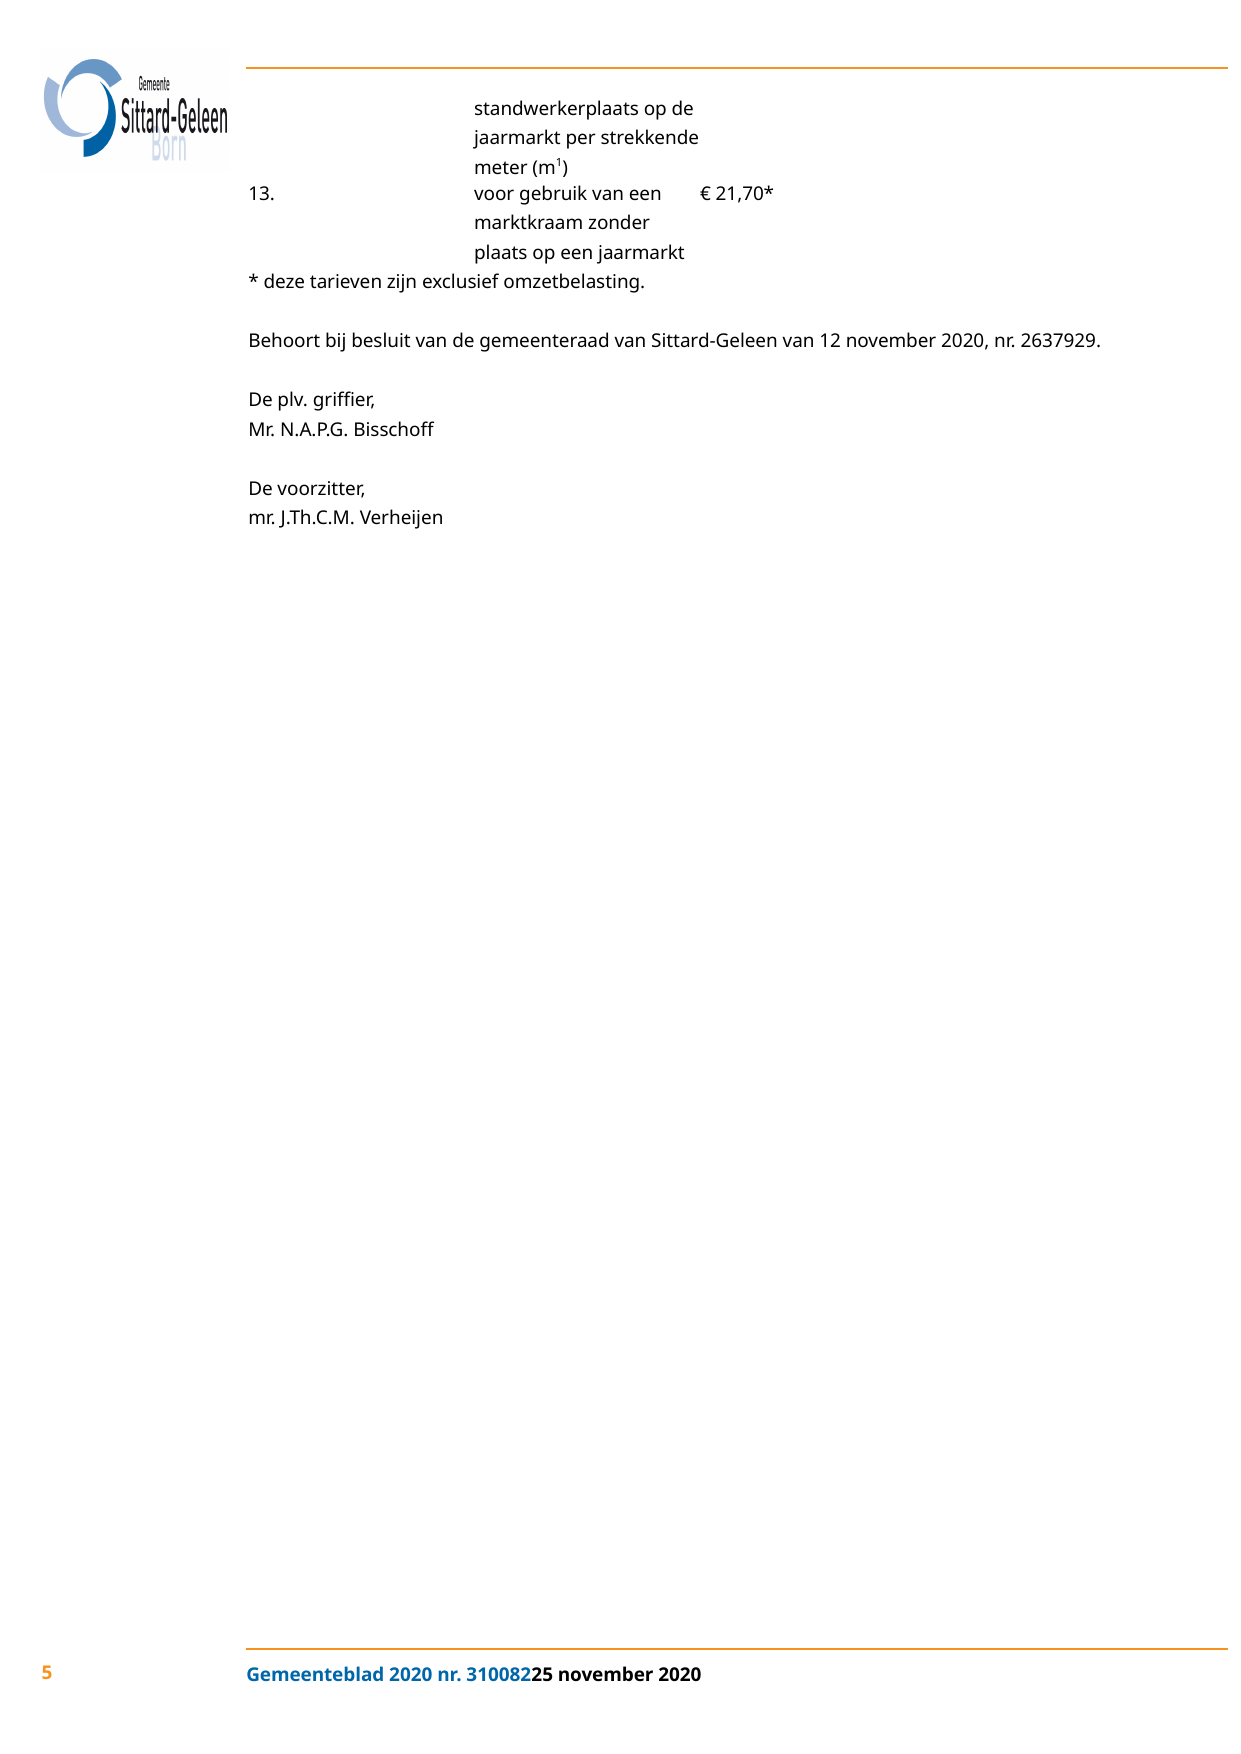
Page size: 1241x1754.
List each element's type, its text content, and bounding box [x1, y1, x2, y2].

text De voorzitter, [248, 475, 1152, 501]
table_cell voor gebruik van een marktkraam zonder plaats op een jaarmarkt [474, 180, 700, 264]
text mr. J.Th.C.M. Verheijen [248, 504, 1152, 530]
text Mr. N.A.P.G. Bisschoff [248, 416, 1152, 441]
table_cell [926, 95, 1152, 180]
text De plv. griffier, [248, 386, 1152, 412]
table_cell [248, 95, 474, 180]
picture [41, 47, 231, 172]
table_cell 13. [248, 180, 474, 264]
text Behoort bij besluit van de gemeenteraad van Sittard-Geleen van 12 november 2020, nr. 2637929. [248, 327, 1152, 353]
table_cell standwerkerplaats op de jaarmarkt per strekkende meter (m1) [474, 95, 700, 180]
table_cell € 21,70* [700, 180, 926, 264]
text * deze tarieven zijn exclusief omzetbelasting. [248, 268, 1152, 293]
table_cell [700, 95, 926, 180]
table_cell [926, 180, 1152, 264]
